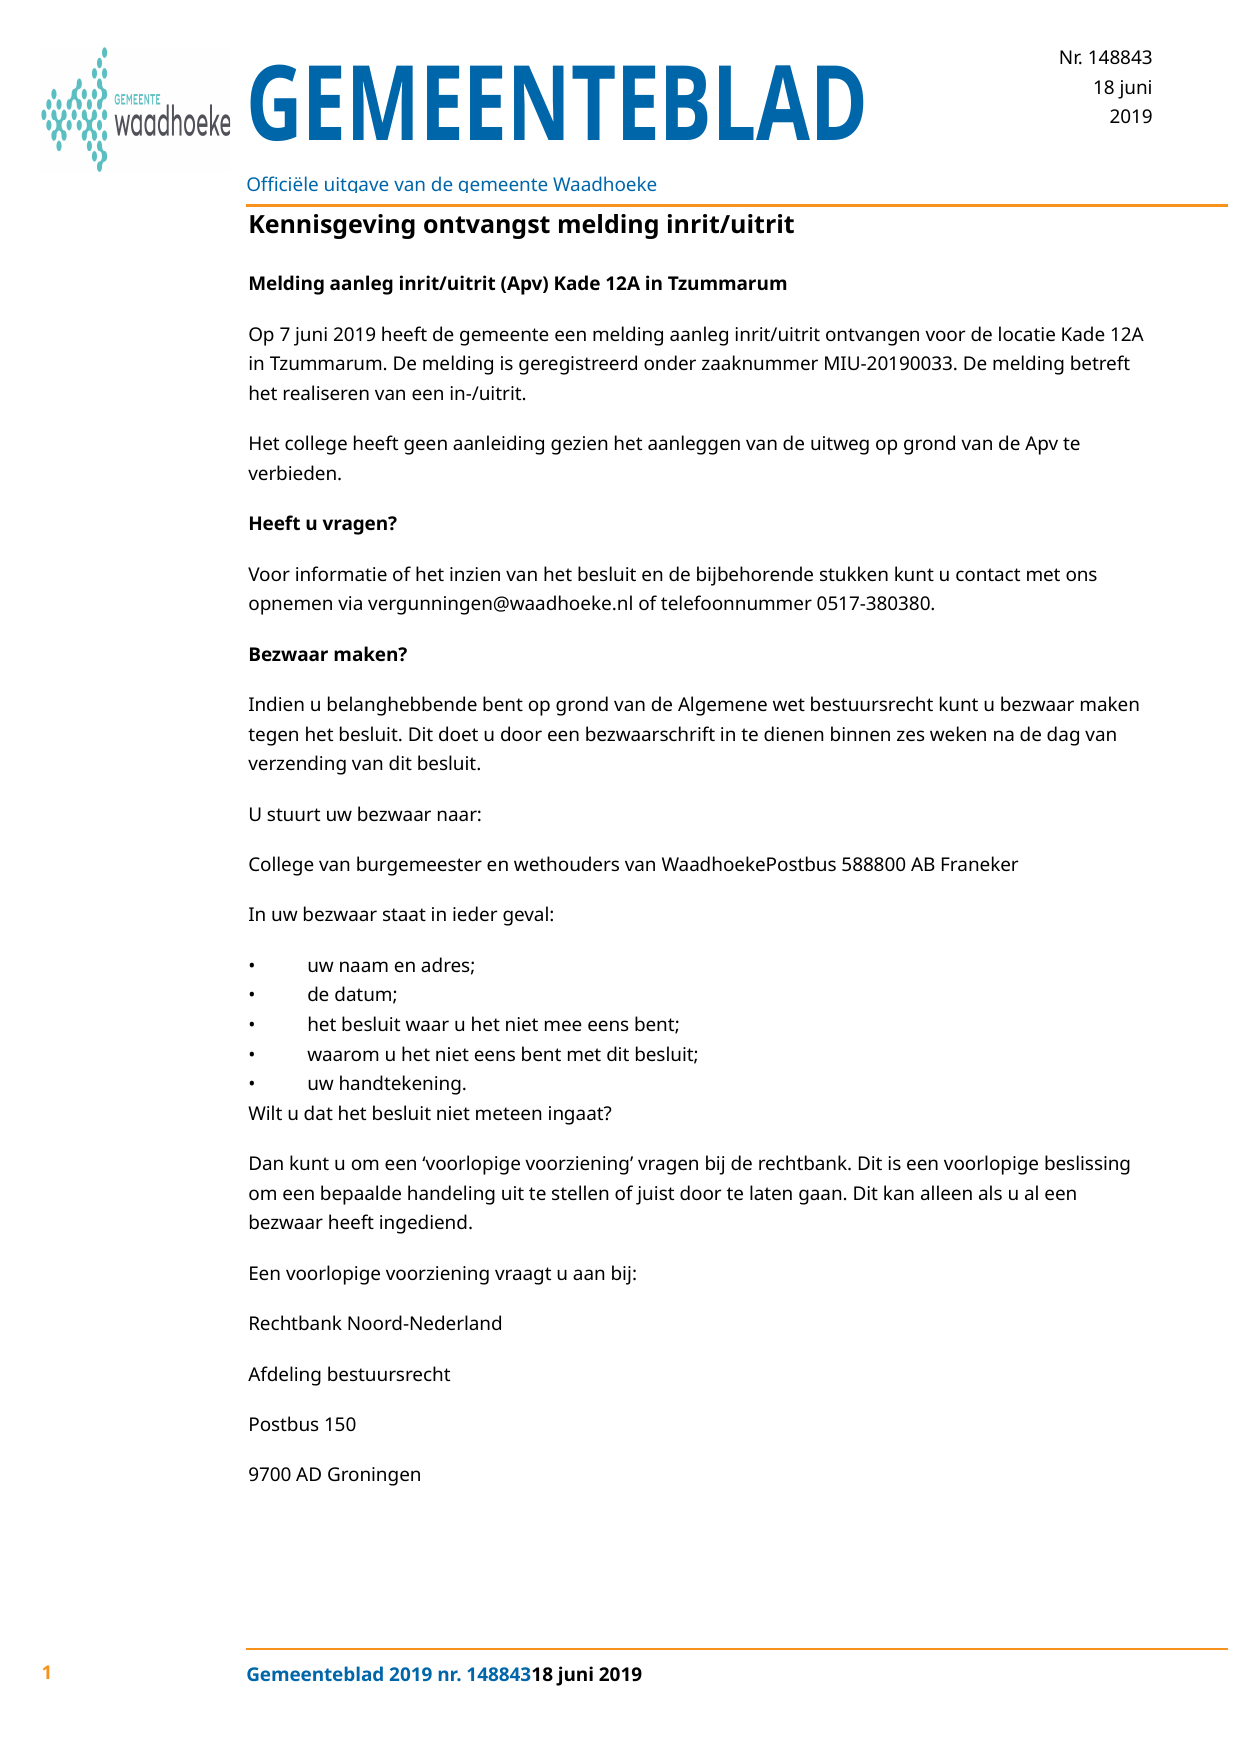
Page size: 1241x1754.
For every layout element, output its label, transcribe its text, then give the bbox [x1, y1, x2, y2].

list de datum; [248, 982, 1152, 1007]
text Rechtbank Noord-Nederland [248, 1310, 1152, 1336]
text Indien u belanghebbende bent op grond van de Algemene wet bestuursrecht kunt u bezwaar maken tegen het besluit. Dit doet u door een bezwaarschrift in te dienen binnen zes weken na de dag van verzending van dit besluit. [248, 691, 1152, 776]
text Een voorlopige voorziening vraagt u aan bij: [248, 1260, 1152, 1286]
text Heeft u vragen? [248, 510, 1152, 536]
text Postbus 150 [248, 1411, 1152, 1437]
list uw naam en adres; [248, 952, 1152, 978]
text College van burgemeester en wethouders van WaadhoekePostbus 588800 AB Franeker [248, 851, 1152, 877]
text Wilt u dat het besluit niet meteen ingaat? [248, 1100, 1152, 1126]
list het besluit waar u het niet mee eens bent; [248, 1011, 1152, 1037]
list uw handtekening. [248, 1070, 1152, 1096]
text In uw bezwaar staat in ieder geval: [248, 902, 1152, 927]
text Melding aanleg inrit/uitrit (Apv) Kade 12A in Tzummarum [248, 270, 1152, 296]
picture [41, 47, 231, 172]
text Voor informatie of het inzien van het besluit en de bijbehorende stukken kunt u contact met ons opnemen via vergunningen@waadhoeke.nl of telefoonnummer 0517-380380. [248, 561, 1152, 616]
text Kennisgeving ontvangst melding inrit/uitrit [248, 207, 1152, 241]
text Het college heeft geen aanleiding gezien het aanleggen van de uitweg op grond van de Apv te verbieden. [248, 430, 1152, 486]
text U stuurt uw bezwaar naar: [248, 801, 1152, 826]
text Bezwaar maken? [248, 641, 1152, 666]
text Dan kunt u om een ‘voorlopige voorziening’ vragen bij de rechtbank. Dit is een voorlopige beslissing om een bepaalde handeling uit te stellen of juist door te laten gaan. Dit kan alleen als u al een bezwaar heeft ingediend. [248, 1150, 1152, 1235]
text 9700 AD Groningen [248, 1462, 1152, 1487]
text Afdeling bestuursrecht [248, 1361, 1152, 1386]
text Op 7 juni 2019 heeft de gemeente een melding aanleg inrit/uitrit ontvangen voor de locatie Kade 12A in Tzummarum. De melding is geregistreerd onder zaaknummer MIU-20190033. De melding betreft het realiseren van een in-/uitrit. [248, 321, 1152, 406]
list waarom u het niet eens bent met dit besluit; [248, 1041, 1152, 1066]
